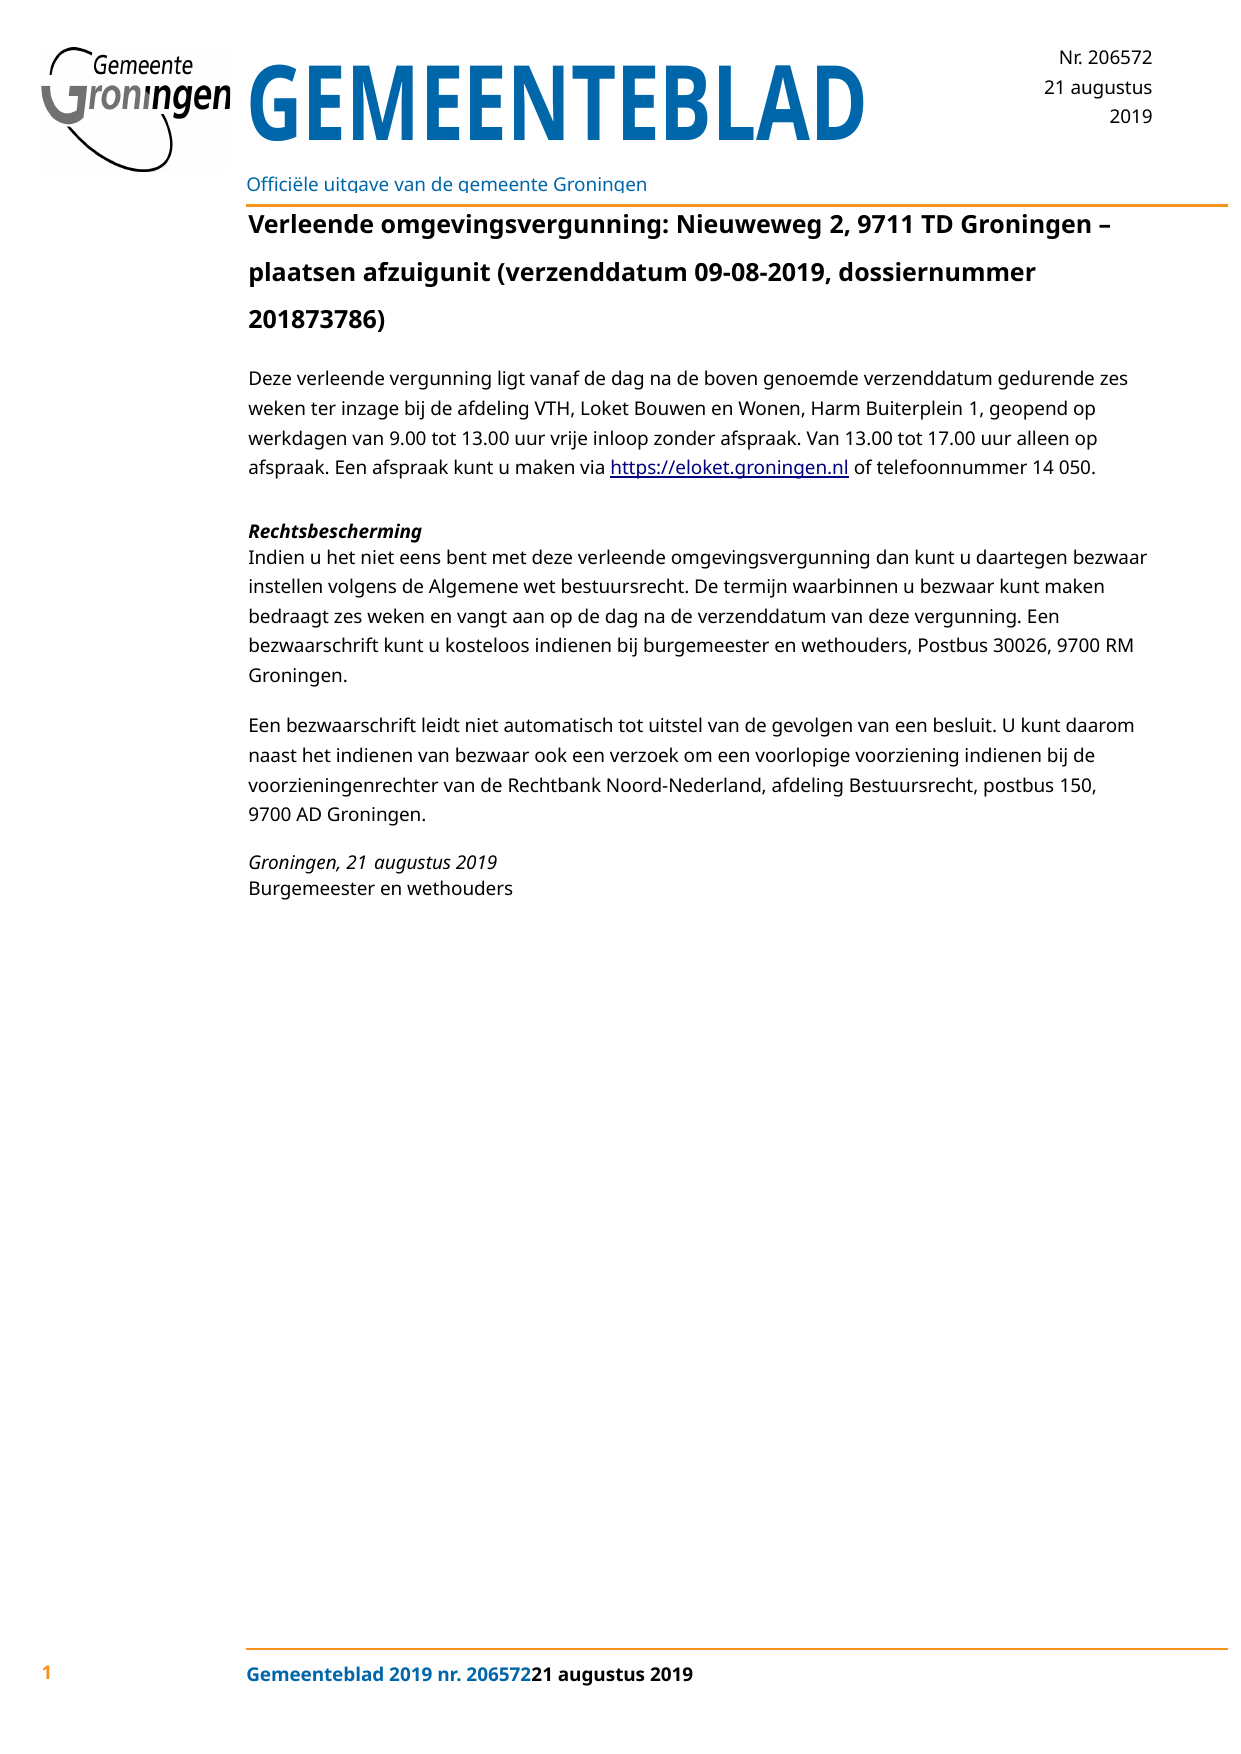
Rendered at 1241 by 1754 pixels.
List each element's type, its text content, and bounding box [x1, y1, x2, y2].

text Rechtsbescherming [248, 518, 1152, 544]
picture [41, 47, 231, 172]
text Groningen, 21 augustus 2019 [248, 849, 1152, 875]
text Een bezwaarschrift leidt niet automatisch tot uitstel van de gevolgen van een besluit. U kunt daarom naast het indienen van bezwaar ook een verzoek om een voorlopige voorziening indienen bij de voorzieningenrechter van de Rechtbank Noord-Nederland, afdeling Bestuursrecht, postbus 150, 9700 AD Groningen. [248, 713, 1152, 827]
text Verleende omgevingsvergunning: Nieuweweg 2, 9711 TD Groningen – plaatsen afzuigunit (verzenddatum 09-08-2019, dossiernummer 201873786) [248, 207, 1152, 336]
text Burgemeester en wethouders [248, 875, 1152, 901]
text Deze verleende vergunning ligt vanaf de dag na de boven genoemde verzenddatum gedurende zes weken ter inzage bij de afdeling VTH, Loket Bouwen en Wonen, Harm Buiterplein 1, geopend op werkdagen van 9.00 tot 13.00 uur vrije inloop zonder afspraak. Van 13.00 tot 17.00 uur alleen op afspraak. Een afspraak kunt u maken via https://eloket.groningen.nl of telefoonnummer 14 050. [248, 366, 1152, 480]
text Indien u het niet eens bent met deze verleende omgevingsvergunning dan kunt u daartegen bezwaar instellen volgens de Algemene wet bestuursrecht. De termijn waarbinnen u bezwaar kunt maken bedraagt zes weken en vangt aan op de dag na de verzenddatum van deze vergunning. Een bezwaarschrift kunt u kosteloos indienen bij burgemeester en wethouders, Postbus 30026, 9700 RM Groningen. [248, 544, 1152, 688]
